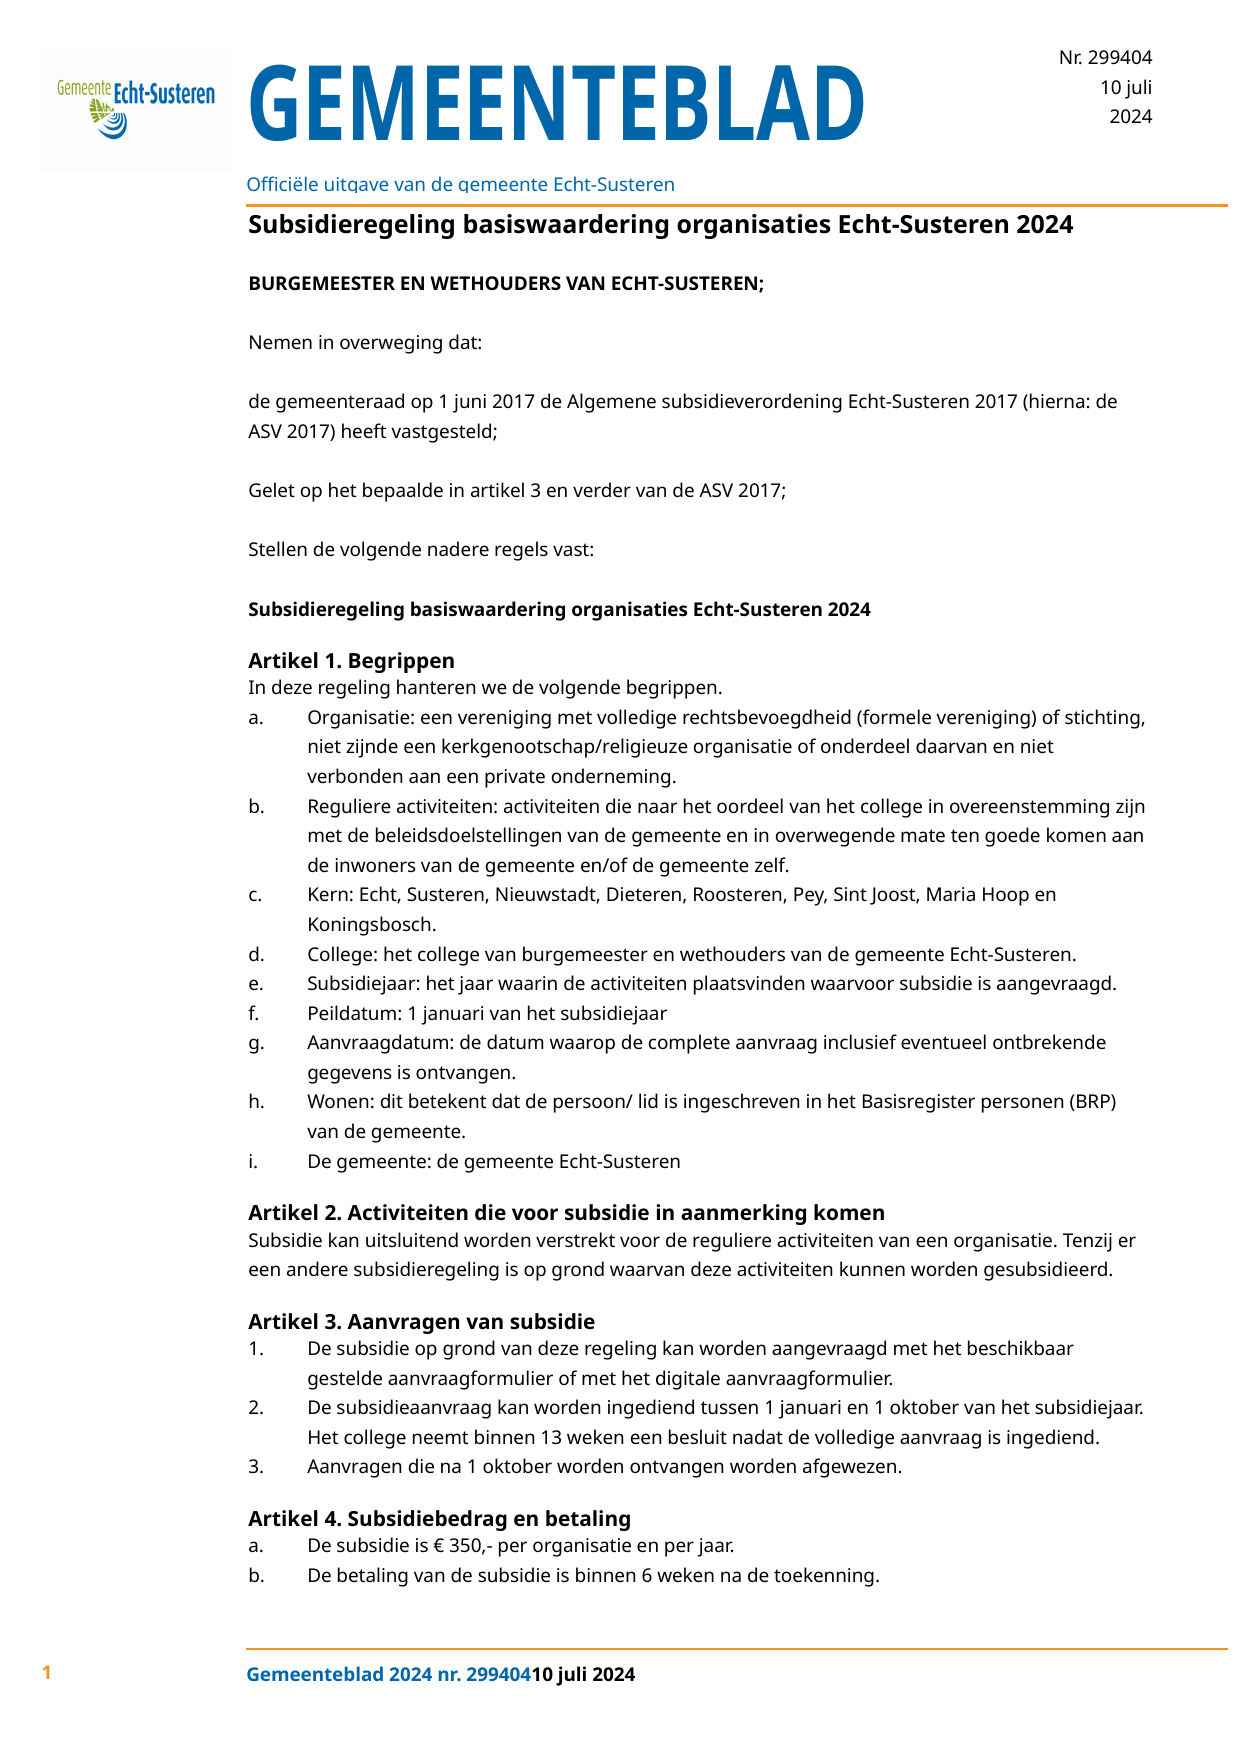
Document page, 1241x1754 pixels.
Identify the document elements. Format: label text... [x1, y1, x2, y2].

text Stellen de volgende nadere regels vast: [248, 537, 1152, 562]
picture [41, 47, 231, 172]
list Kern: Echt, Susteren, Nieuwstadt, Dieteren, Roosteren, Pey, Sint Joost, Maria Hoop en Koningsbosch. [248, 882, 1152, 937]
text Artikel 1. Begrippen [248, 646, 1152, 674]
list Subsidiejaar: het jaar waarin de activiteiten plaatsvinden waarvoor subsidie is aangevraagd. [248, 970, 1152, 996]
list Aanvraagdatum: de datum waarop de complete aanvraag inclusief eventueel ontbrekende gegevens is ontvangen. [248, 1029, 1152, 1085]
list De subsidieaanvraag kan worden ingediend tussen 1 januari en 1 oktober van het subsidiejaar. Het college neemt binnen 13 weken een besluit nadat de volledige aanvraag is ingediend. [248, 1394, 1152, 1450]
list De subsidie is € 350,- per organisatie en per jaar. [248, 1532, 1152, 1558]
text Nemen in overweging dat: [248, 329, 1152, 355]
list Aanvragen die na 1 oktober worden ontvangen worden afgewezen. [248, 1453, 1152, 1479]
list Peildatum: 1 januari van het subsidiejaar [248, 1000, 1152, 1026]
text In deze regeling hanteren we de volgende begrippen. [248, 674, 1152, 700]
list De subsidie op grond van deze regeling kan worden aangevraagd met het beschikbaar gestelde aanvraagformulier of met het digitale aanvraagformulier. [248, 1335, 1152, 1391]
list Wonen: dit betekent dat de persoon/ lid is ingeschreven in het Basisregister personen (BRP) van de gemeente. [248, 1089, 1152, 1144]
list Organisatie: een vereniging met volledige rechtsbevoegdheid (formele vereniging) of stichting, niet zijnde een kerkgenootschap/religieuze organisatie of onderdeel daarvan en niet verbonden aan een private onderneming. [248, 704, 1152, 789]
text Subsidieregeling basiswaardering organisaties Echt-Susteren 2024 [248, 596, 1152, 621]
text Subsidie kan uitsluitend worden verstrekt voor de reguliere activiteiten van een organisatie. Tenzij er een andere subsidieregeling is op grond waarvan deze activiteiten kunnen worden gesubsidieerd. [248, 1227, 1152, 1282]
text BURGEMEESTER EN WETHOUDERS VAN ECHT-SUSTEREN; [248, 270, 1152, 296]
text Gelet op het bepaalde in artikel 3 en verder van de ASV 2017; [248, 477, 1152, 503]
text Artikel 4. Subsidiebedrag en betaling [248, 1504, 1152, 1532]
list Reguliere activiteiten: activiteiten die naar het oordeel van het college in overeenstemming zijn met de beleidsdoelstellingen van de gemeente en in overwegende mate ten goede komen aan de inwoners van de gemeente en/of de gemeente zelf. [248, 793, 1152, 878]
list De gemeente: de gemeente Echt-Susteren [248, 1148, 1152, 1174]
text Subsidieregeling basiswaardering organisaties Echt-Susteren 2024 [248, 207, 1152, 241]
list De betaling van de subsidie is binnen 6 weken na de toekenning. [248, 1562, 1152, 1588]
text Artikel 3. Aanvragen van subsidie [248, 1307, 1152, 1335]
text de gemeenteraad op 1 juni 2017 de Algemene subsidieverordening Echt-Susteren 2017 (hierna: de ASV 2017) heeft vastgesteld; [248, 389, 1152, 444]
text Artikel 2. Activiteiten die voor subsidie in aanmerking komen [248, 1198, 1152, 1227]
list College: het college van burgemeester en wethouders van de gemeente Echt-Susteren. [248, 941, 1152, 967]
